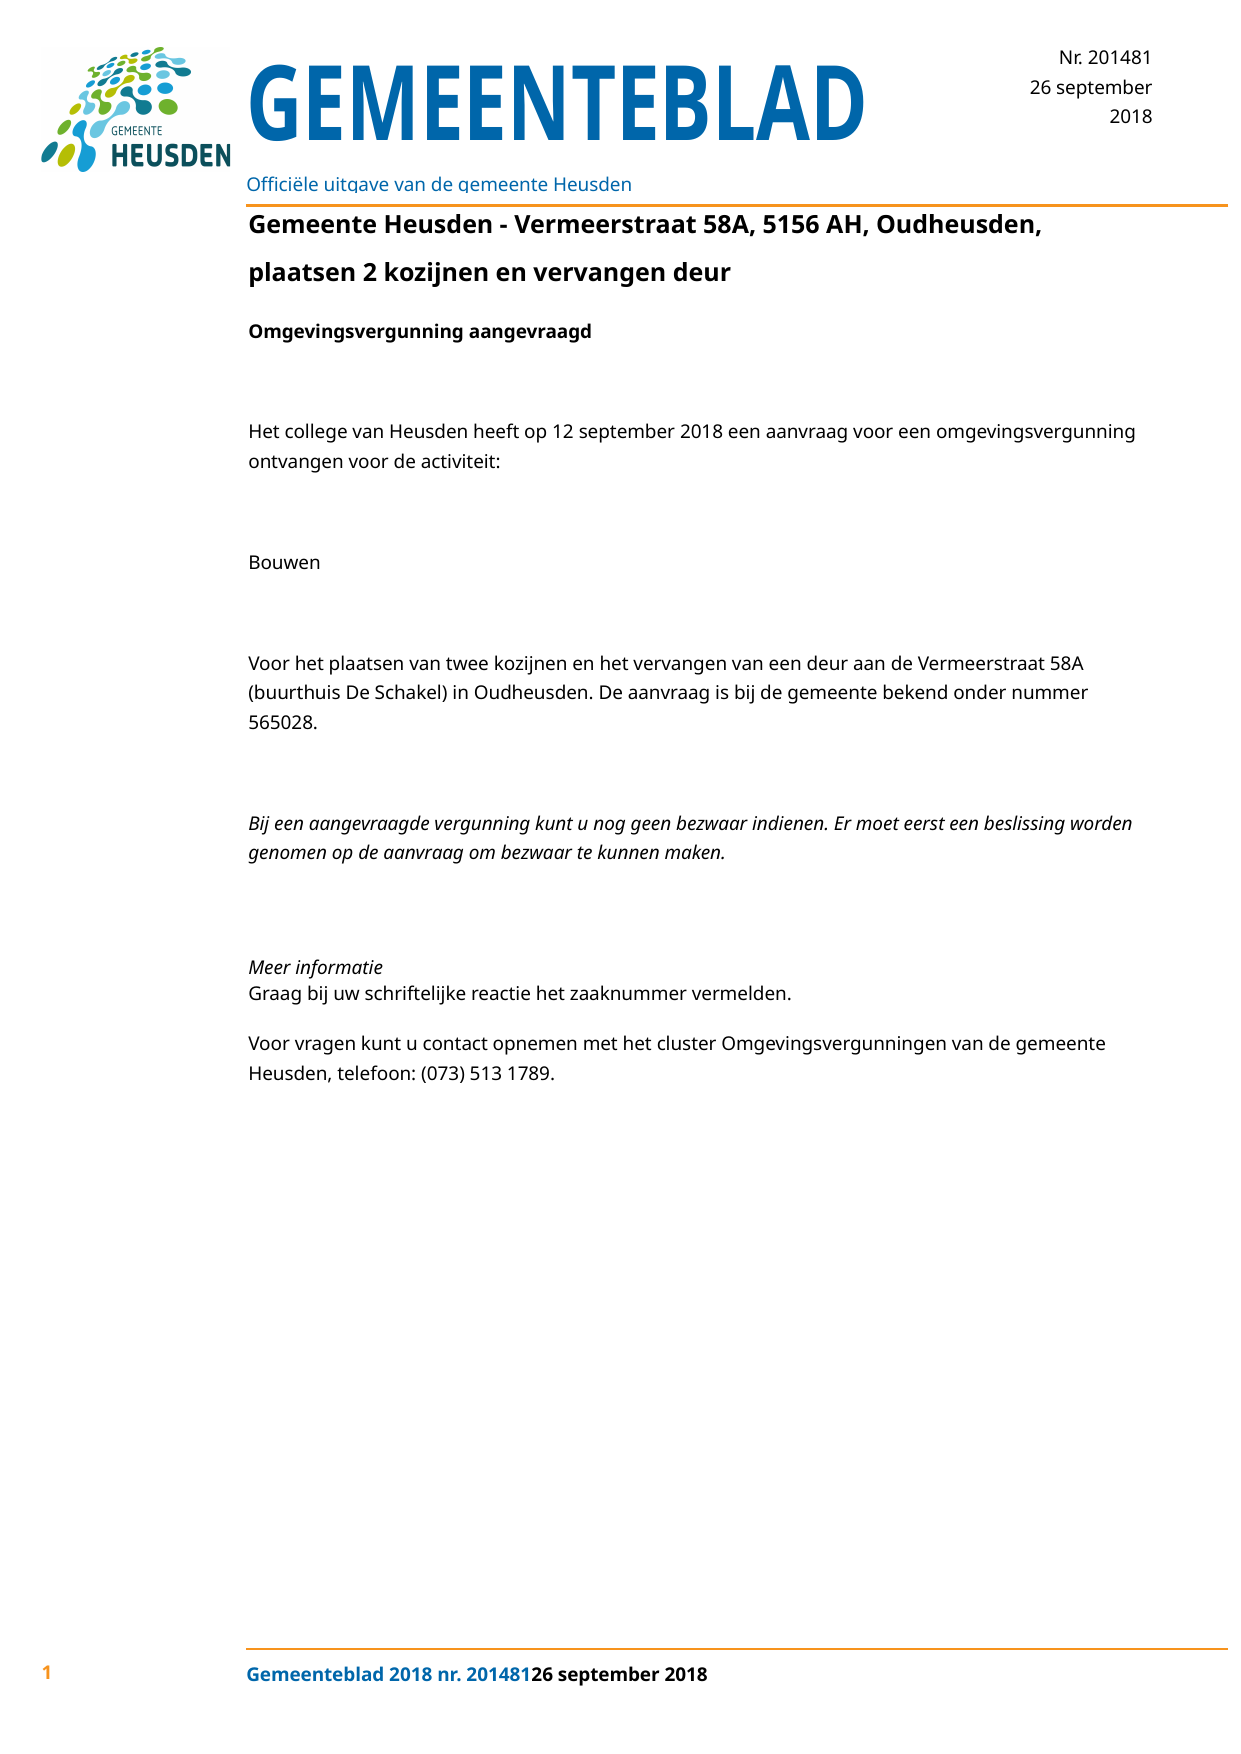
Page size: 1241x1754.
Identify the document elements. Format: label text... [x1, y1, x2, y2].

text Omgevingsvergunning aangevraagd [248, 318, 1152, 344]
text Voor het plaatsen van twee kozijnen en het vervangen van een deur aan de Vermeerstraat 58A (buurthuis De Schakel) in Oudheusden. De aanvraag is bij de gemeente bekend onder nummer 565028. [248, 650, 1152, 735]
text Bouwen [248, 549, 1152, 575]
text Bij een aangevraagde vergunning kunt u nog geen bezwaar indienen. Er moet eerst een beslissing worden genomen op de aanvraag om bezwaar te kunnen maken. [248, 810, 1152, 865]
picture [41, 47, 231, 172]
text Voor vragen kunt u contact opnemen met het cluster Omgevingsvergunningen van de gemeente Heusden, telefoon: (073) 513 1789. [248, 1030, 1152, 1085]
text Het college van Heusden heeft op 12 september 2018 een aanvraag voor een omgevingsvergunning ontvangen voor de activiteit: [248, 419, 1152, 474]
text Graag bij uw schriftelijke reactie het zaaknummer vermelden. [248, 980, 1152, 1005]
text Gemeente Heusden - Vermeerstraat 58A, 5156 AH, Oudheusden, plaatsen 2 kozijnen en vervangen deur [248, 207, 1152, 288]
text Meer informatie [248, 954, 1152, 980]
